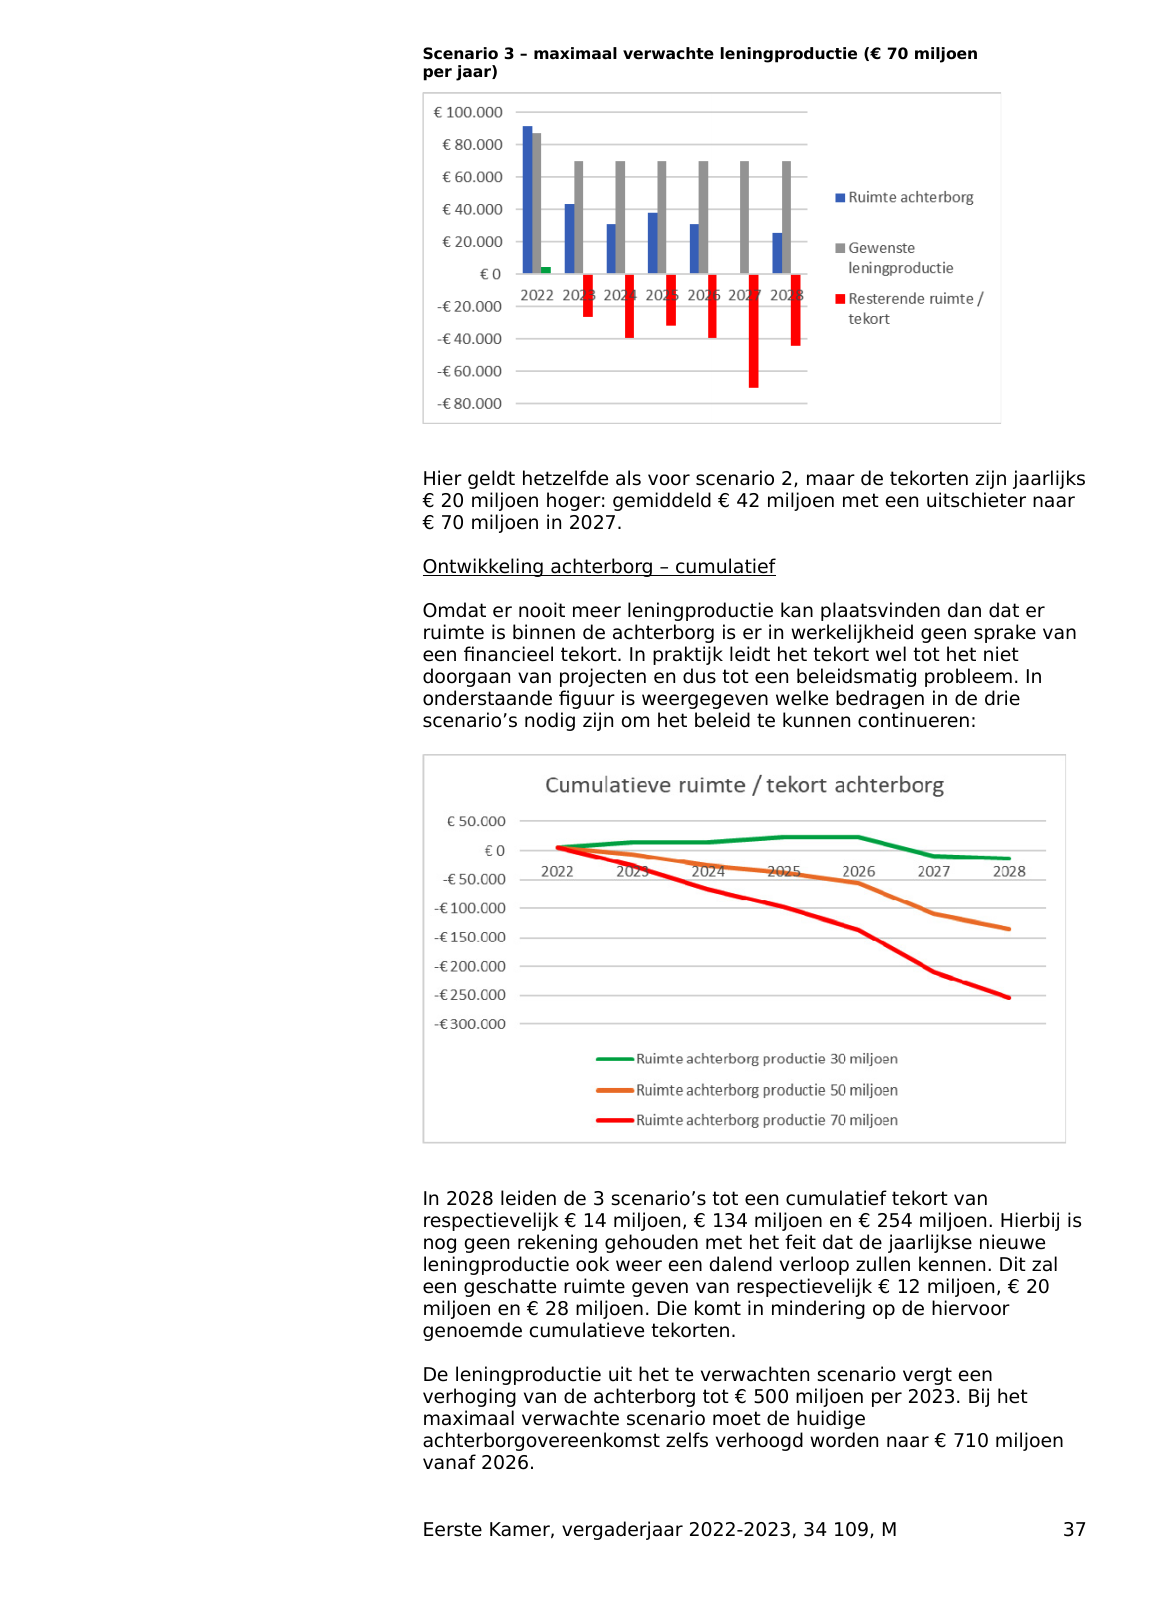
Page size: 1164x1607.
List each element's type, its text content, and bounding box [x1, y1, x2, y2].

picture [422, 92, 1002, 424]
text Scenario 3 – maximaal verwachte leningproductie (€ 70 miljoen per jaar) [422, 45, 1001, 81]
subtitle Ontwikkeling achterborg – cumulatief [422, 556, 1087, 578]
text Hier geldt hetzelfde als voor scenario 2, maar de tekorten zijn jaarlijks € 20 miljoen hoger: gemiddeld € 42 miljoen met een uitschieter naar € 70 miljoen in 2027. [422, 468, 1087, 534]
picture [422, 754, 1067, 1144]
text De leningproductie uit het te verwachten scenario vergt een verhoging van de achterborg tot € 500 miljoen per 2023. Bij het maximaal verwachte scenario moet de huidige achterborgovereenkomst zelfs verhoogd worden naar € 710 miljoen vanaf 2026. [422, 1364, 1087, 1474]
text In 2028 leiden de 3 scenario’s tot een cumulatief tekort van respectievelijk € 14 miljoen, € 134 miljoen en € 254 miljoen. Hierbij is nog geen rekening gehouden met het feit dat de jaarlijkse nieuwe leningproductie ook weer een dalend verloop zullen kennen. Dit zal een geschatte ruimte geven van respectievelijk € 12 miljoen, € 20 miljoen en € 28 miljoen. Die komt in mindering op de hiervoor genoemde cumulatieve tekorten. [422, 1188, 1087, 1342]
text Omdat er nooit meer leningproductie kan plaatsvinden dan dat er ruimte is binnen de achterborg is er in werkelijkheid geen sprake van een financieel tekort. In praktijk leidt het tekort wel tot het niet doorgaan van projecten en dus tot een beleidsmatig probleem. In onderstaande figuur is weergegeven welke bedragen in de drie scenario’s nodig zijn om het beleid te kunnen continueren: [422, 600, 1087, 732]
